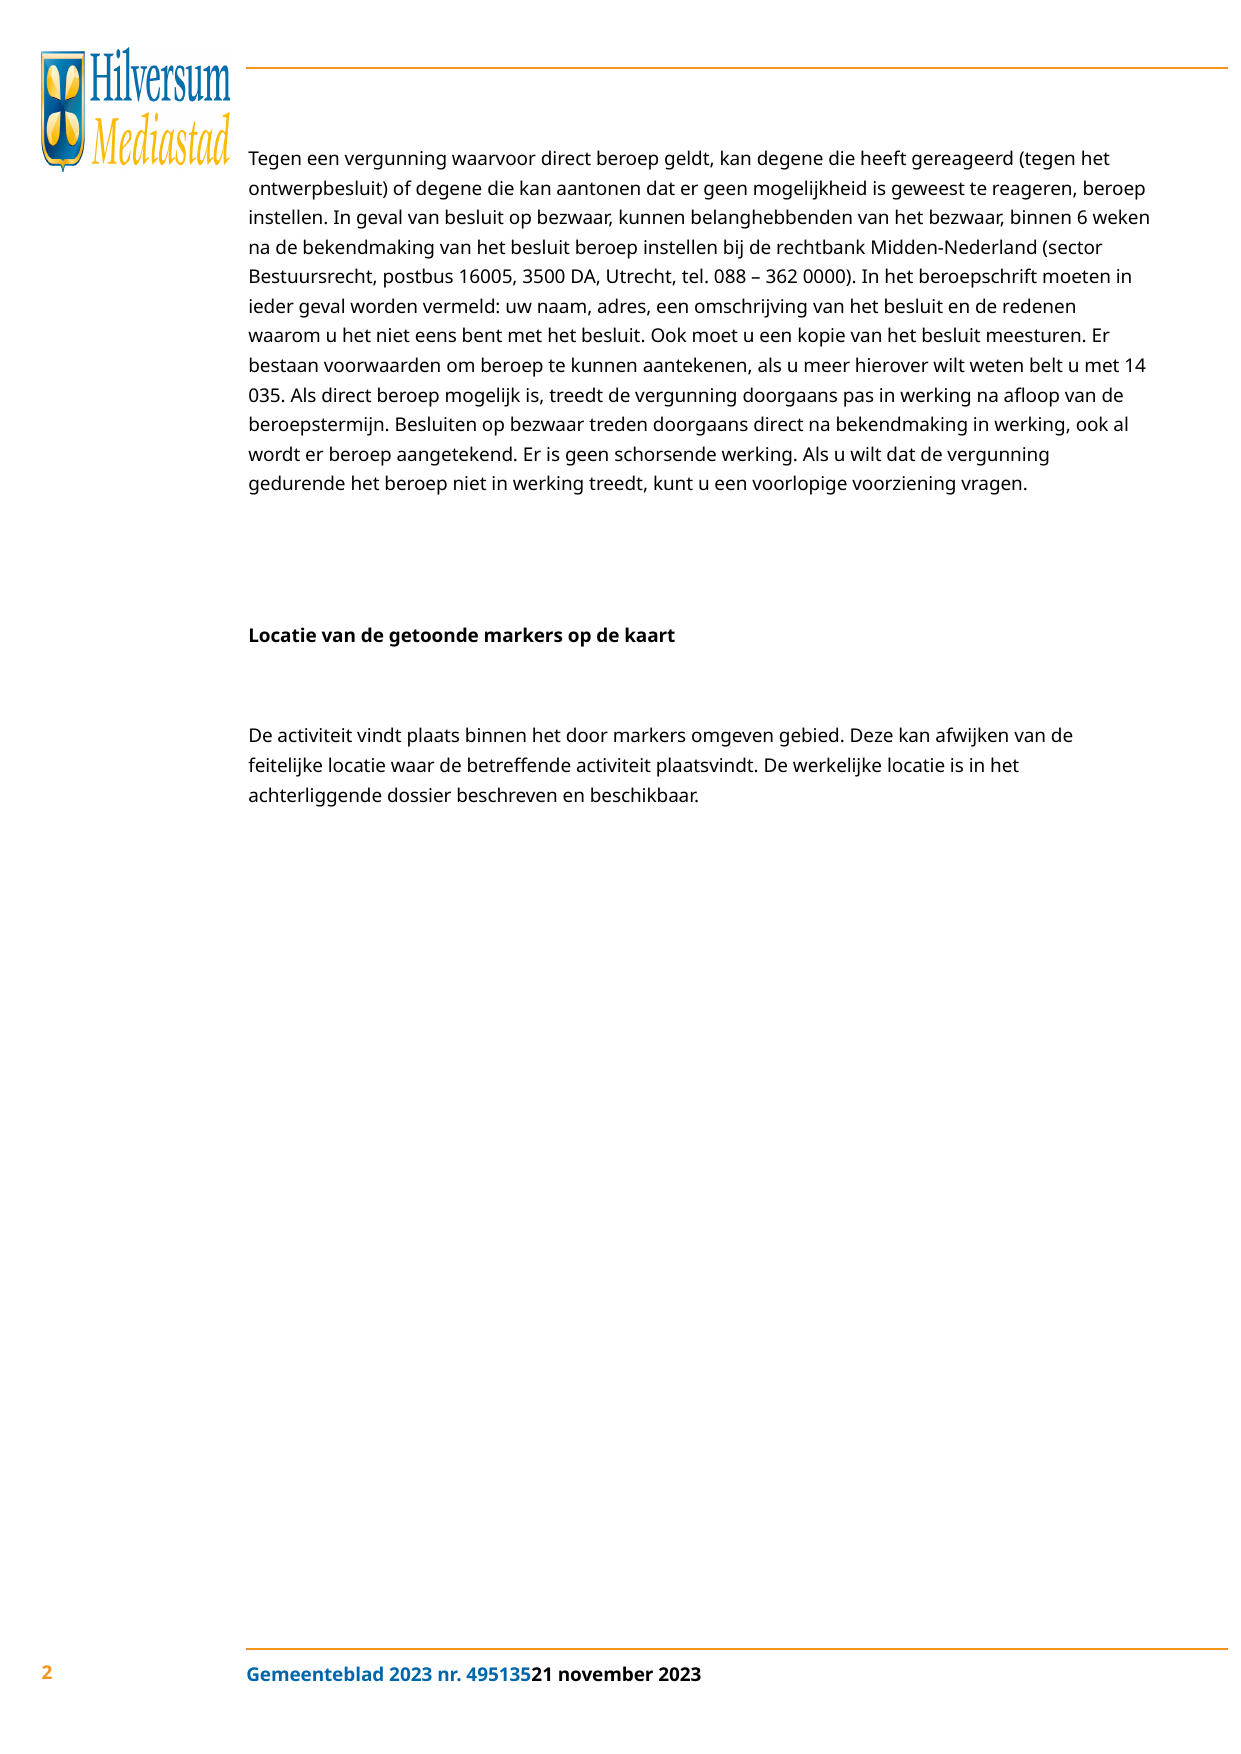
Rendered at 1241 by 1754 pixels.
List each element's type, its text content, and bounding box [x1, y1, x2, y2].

text Locatie van de getoonde markers op de kaart [248, 622, 1152, 648]
picture [41, 47, 231, 172]
text De activiteit vindt plaats binnen het door markers omgeven gebied. Deze kan afwijken van de feitelijke locatie waar de betreffende activiteit plaatsvindt. De werkelijke locatie is in het achterliggende dossier beschreven en beschikbaar. [248, 723, 1152, 808]
text Tegen een vergunning waarvoor direct beroep geldt, kan degene die heeft gereageerd (tegen het ontwerpbesluit) of degene die kan aantonen dat er geen mogelijkheid is geweest te reageren, beroep instellen. In geval van besluit op bezwaar, kunnen belanghebbenden van het bezwaar, binnen 6 weken na de bekendmaking van het besluit beroep instellen bij de rechtbank Midden-Nederland (sector Bestuursrecht, postbus 16005, 3500 DA, Utrecht, tel. 088 – 362 0000). In het beroepschrift moeten in ieder geval worden vermeld: uw naam, adres, een omschrijving van het besluit en de redenen waarom u het niet eens bent met het besluit. Ook moet u een kopie van het besluit meesturen. Er bestaan voorwaarden om beroep te kunnen aantekenen, als u meer hierover wilt weten belt u met 14 035. Als direct beroep mogelijk is, treedt de vergunning doorgaans pas in werking na afloop van de beroepstermijn. Besluiten op bezwaar treden doorgaans direct na bekendmaking in werking, ook al wordt er beroep aangetekend. Er is geen schorsende werking. Als u wilt dat de vergunning gedurende het beroep niet in werking treedt, kunt u een voorlopige voorziening vragen. [248, 145, 1152, 496]
